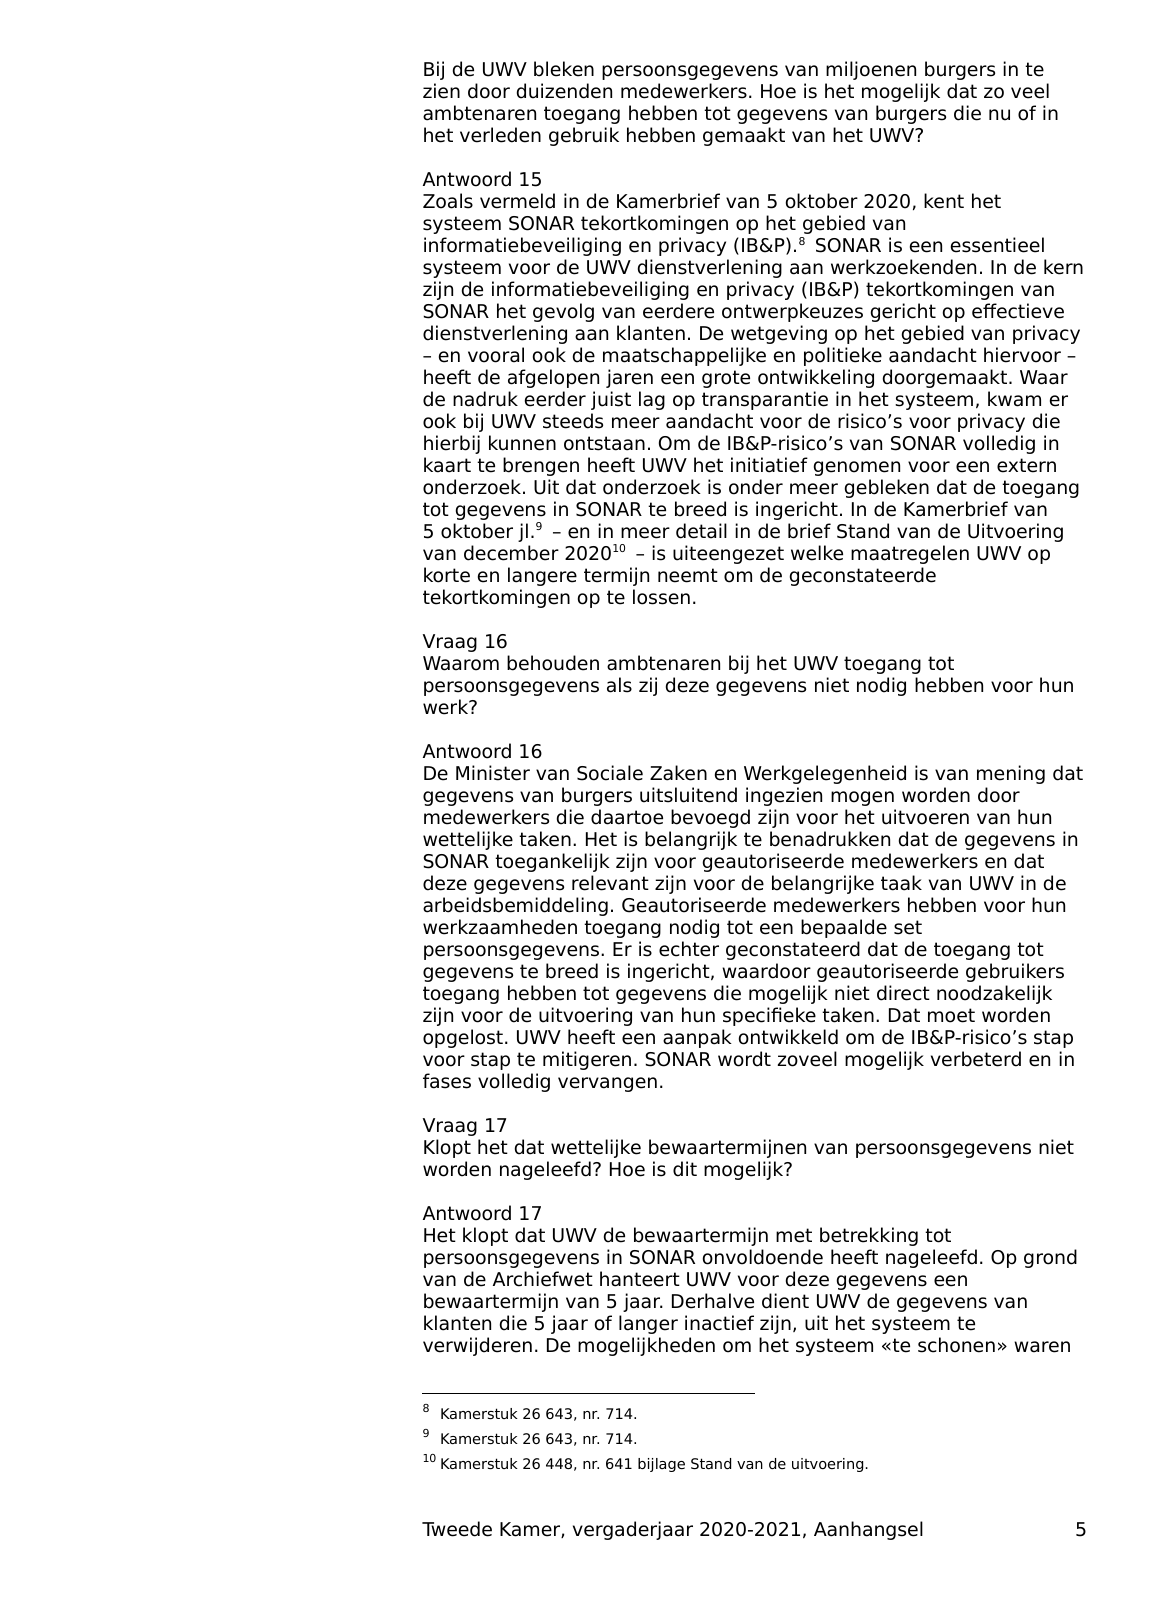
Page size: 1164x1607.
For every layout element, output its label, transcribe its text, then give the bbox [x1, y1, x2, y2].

text Antwoord 17 [422, 1203, 1087, 1225]
text Kamerstuk 26 643, nr. 714. [422, 1402, 1087, 1424]
text Zoals vermeld in de Kamerbrief van 5 oktober 2020, kent het systeem SONAR tekortkomingen op het gebied van informatiebeveiliging en privacy (IB&P). SONAR is een essentieel systeem voor de UWV dienstverlening aan werkzoekenden. In de kern zijn de informatiebeveiliging en privacy (IB&P) tekortkomingen van SONAR het gevolg van eerdere ontwerpkeuzes gericht op effectieve dienstverlening aan klanten. De wetgeving op het gebied van privacy – en vooral ook de maatschappelijke en politieke aandacht hiervoor – heeft de afgelopen jaren een grote ontwikkeling doorgemaakt. Waar de nadruk eerder juist lag op transparantie in het systeem, kwam er ook bij UWV steeds meer aandacht voor de risico’s voor privacy die hierbij kunnen ontstaan. Om de IB&P-risico’s van SONAR volledig in kaart te brengen heeft UWV het initiatief genomen voor een extern onderzoek. Uit dat onderzoek is onder meer gebleken dat de toegang tot gegevens in SONAR te breed is ingericht. In de Kamerbrief van 5 oktober jl. – en in meer detail in de brief Stand van de Uitvoering van december 2020 – is uiteengezet welke maatregelen UWV op korte en langere termijn neemt om de geconstateerde tekortkomingen op te lossen. [422, 191, 1087, 609]
text Antwoord 15 [422, 169, 1087, 191]
text Vraag 16 [422, 631, 1087, 653]
text Bij de UWV bleken persoonsgegevens van miljoenen burgers in te zien door duizenden medewerkers. Hoe is het mogelijk dat zo veel ambtenaren toegang hebben tot gegevens van burgers die nu of in het verleden gebruik hebben gemaakt van het UWV? [422, 59, 1087, 147]
text Het klopt dat UWV de bewaartermijn met betrekking tot persoonsgegevens in SONAR onvoldoende heeft nageleefd. Op grond van de Archiefwet hanteert UWV voor deze gegevens een bewaartermijn van 5 jaar. Derhalve dient UWV de gegevens van klanten die 5 jaar of langer inactief zijn, uit het systeem te verwijderen. De mogelijkheden om het systeem «te schonen» waren [422, 1225, 1087, 1357]
text Klopt het dat wettelijke bewaartermijnen van persoonsgegevens niet worden nageleefd? Hoe is dit mogelijk? [422, 1137, 1087, 1181]
text Waarom behouden ambtenaren bij het UWV toegang tot persoonsgegevens als zij deze gegevens niet nodig hebben voor hun werk? [422, 653, 1087, 719]
text Kamerstuk 26 643, nr. 714. [422, 1427, 1087, 1449]
text Kamerstuk 26 448, nr. 641 bijlage Stand van de uitvoering. [422, 1452, 1087, 1474]
text Antwoord 16 [422, 741, 1087, 763]
text Vraag 17 [422, 1115, 1087, 1137]
text De Minister van Sociale Zaken en Werkgelegenheid is van mening dat gegevens van burgers uitsluitend ingezien mogen worden door medewerkers die daartoe bevoegd zijn voor het uitvoeren van hun wettelijke taken. Het is belangrijk te benadrukken dat de gegevens in SONAR toegankelijk zijn voor geautoriseerde medewerkers en dat deze gegevens relevant zijn voor de belangrijke taak van UWV in de arbeidsbemiddeling. Geautoriseerde medewerkers hebben voor hun werkzaamheden toegang nodig tot een bepaalde set persoonsgegevens. Er is echter geconstateerd dat de toegang tot gegevens te breed is ingericht, waardoor geautoriseerde gebruikers toegang hebben tot gegevens die mogelijk niet direct noodzakelijk zijn voor de uitvoering van hun specifieke taken. Dat moet worden opgelost. UWV heeft een aanpak ontwikkeld om de IB&P-risico’s stap voor stap te mitigeren. SONAR wordt zoveel mogelijk verbeterd en in fases volledig vervangen. [422, 763, 1087, 1093]
